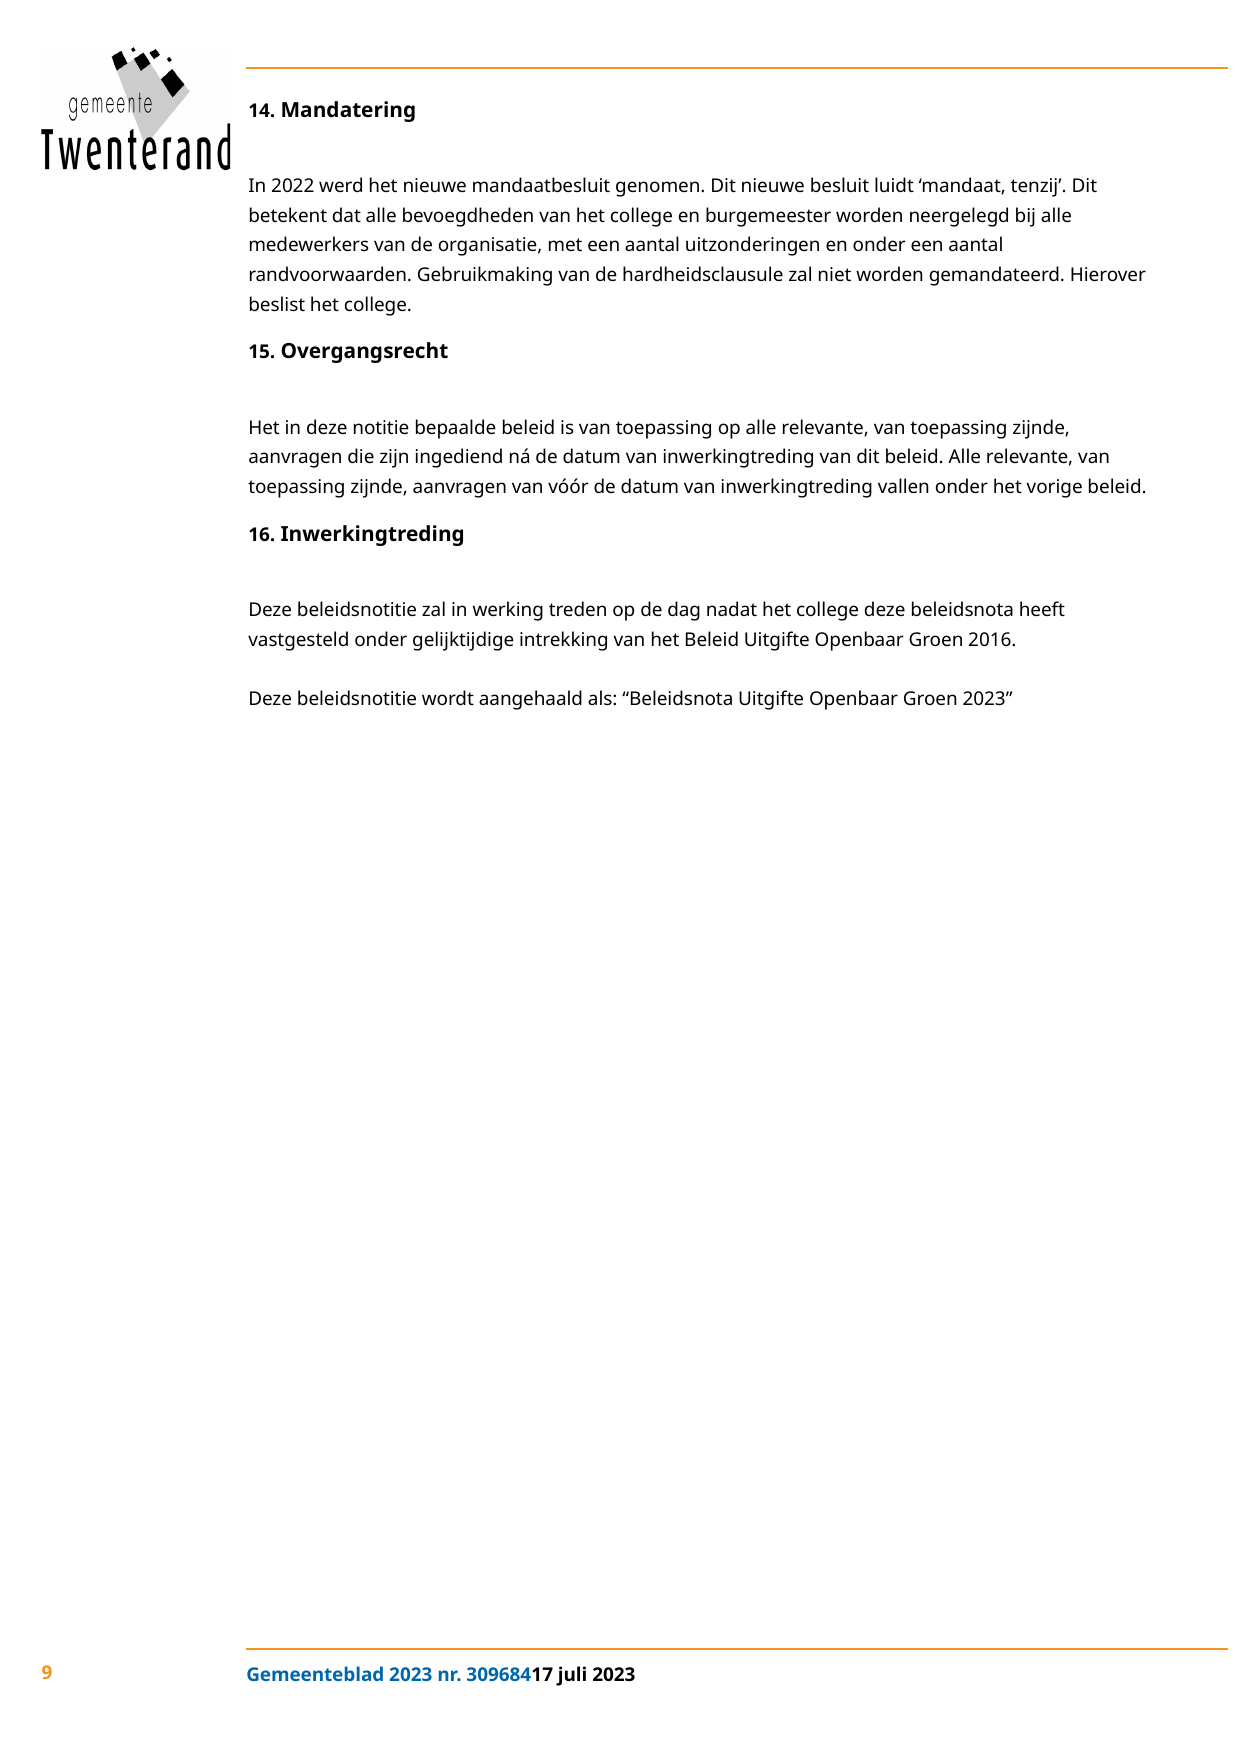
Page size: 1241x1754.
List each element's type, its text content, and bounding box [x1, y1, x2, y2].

text Deze beleidsnotitie wordt aangehaald als: “Beleidsnota Uitgifte Openbaar Groen 2023” [248, 685, 1152, 711]
picture [41, 47, 231, 172]
text 16. Inwerkingtreding [248, 519, 1152, 547]
text In 2022 werd het nieuwe mandaatbesluit genomen. Dit nieuwe besluit luidt ‘mandaat, tenzij’. Dit betekent dat alle bevoegdheden van het college en burgemeester worden neergelegd bij alle medewerkers van de organisatie, met een aantal uitzonderingen en onder een aantal randvoorwaarden. Gebruikmaking van de hardheidsclausule zal niet worden gemandateerd. Hierover beslist het college. [248, 172, 1152, 317]
text Deze beleidsnotitie zal in werking treden op de dag nadat het college deze beleidsnota heeft vastgesteld onder gelijktijdige intrekking van het Beleid Uitgifte Openbaar Groen 2016. [248, 597, 1152, 652]
text Het in deze notitie bepaalde beleid is van toepassing op alle relevante, van toepassing zijnde, aanvragen die zijn ingediend ná de datum van inwerkingtreding van dit beleid. Alle relevante, van toepassing zijnde, aanvragen van vóór de datum van inwerkingtreding vallen onder het vorige beleid. [248, 414, 1152, 499]
text 14. Mandatering [248, 95, 1152, 123]
text 15. Overgangsrecht [248, 336, 1152, 365]
